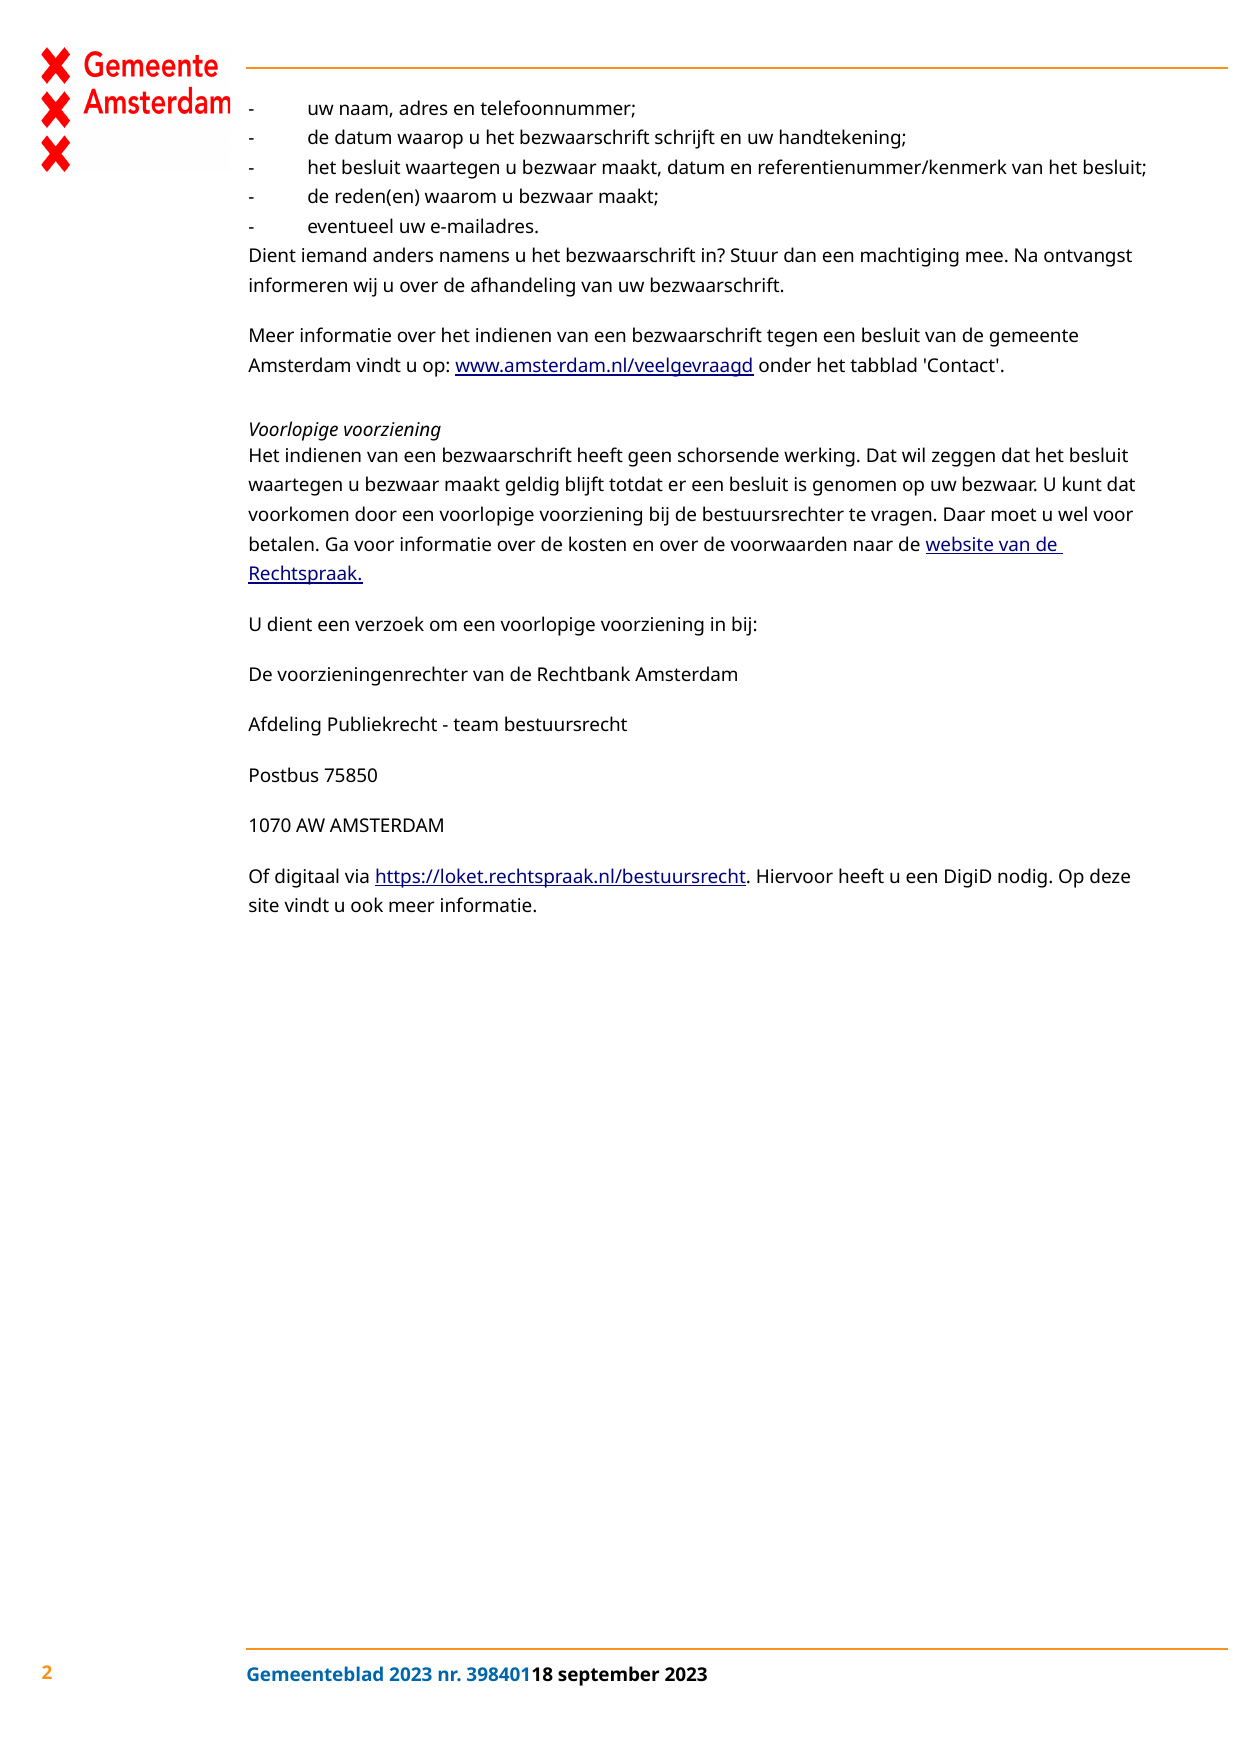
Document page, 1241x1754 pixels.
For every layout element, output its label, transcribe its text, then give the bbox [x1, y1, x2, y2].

text Of digitaal via https://loket.rechtspraak.nl/bestuursrecht. Hiervoor heeft u een DigiD nodig. Op deze site vindt u ook meer informatie. [248, 863, 1152, 918]
text Postbus 75850 [248, 762, 1152, 788]
text Voorlopige voorziening [248, 416, 1152, 442]
picture [41, 47, 231, 172]
text U dient een verzoek om een voorlopige voorziening in bij: [248, 611, 1152, 636]
list het besluit waartegen u bezwaar maakt, datum en referentienummer/kenmerk van het besluit; [248, 154, 1152, 180]
list de datum waarop u het bezwaarschrift schrijft en uw handtekening; [248, 124, 1152, 150]
text Afdeling Publiekrecht - team bestuursrecht [248, 712, 1152, 737]
text De voorzieningenrechter van de Rechtbank Amsterdam [248, 661, 1152, 687]
list eventueel uw e-mailadres. [248, 213, 1152, 239]
text Meer informatie over het indienen van een bezwaarschrift tegen een besluit van de gemeente Amsterdam vindt u op: www.amsterdam.nl/veelgevraagd onder het tabblad 'Contact'. [248, 323, 1152, 378]
list uw naam, adres en telefoonnummer; [248, 95, 1152, 121]
text Het indienen van een bezwaarschrift heeft geen schorsende werking. Dat wil zeggen dat het besluit waartegen u bezwaar maakt geldig blijft totdat er een besluit is genomen op uw bezwaar. U kunt dat voorkomen door een voorlopige voorziening bij de bestuursrechter te vragen. Daar moet u wel voor betalen. Ga voor informatie over de kosten en over de voorwaarden naar de website van de Rechtspraak. [248, 442, 1152, 586]
text 1070 AW AMSTERDAM [248, 812, 1152, 838]
text Dient iemand anders namens u het bezwaarschrift in? Stuur dan een machtiging mee. Na ontvangst informeren wij u over de afhandeling van uw bezwaarschrift. [248, 243, 1152, 298]
list de reden(en) waarom u bezwaar maakt; [248, 183, 1152, 209]
